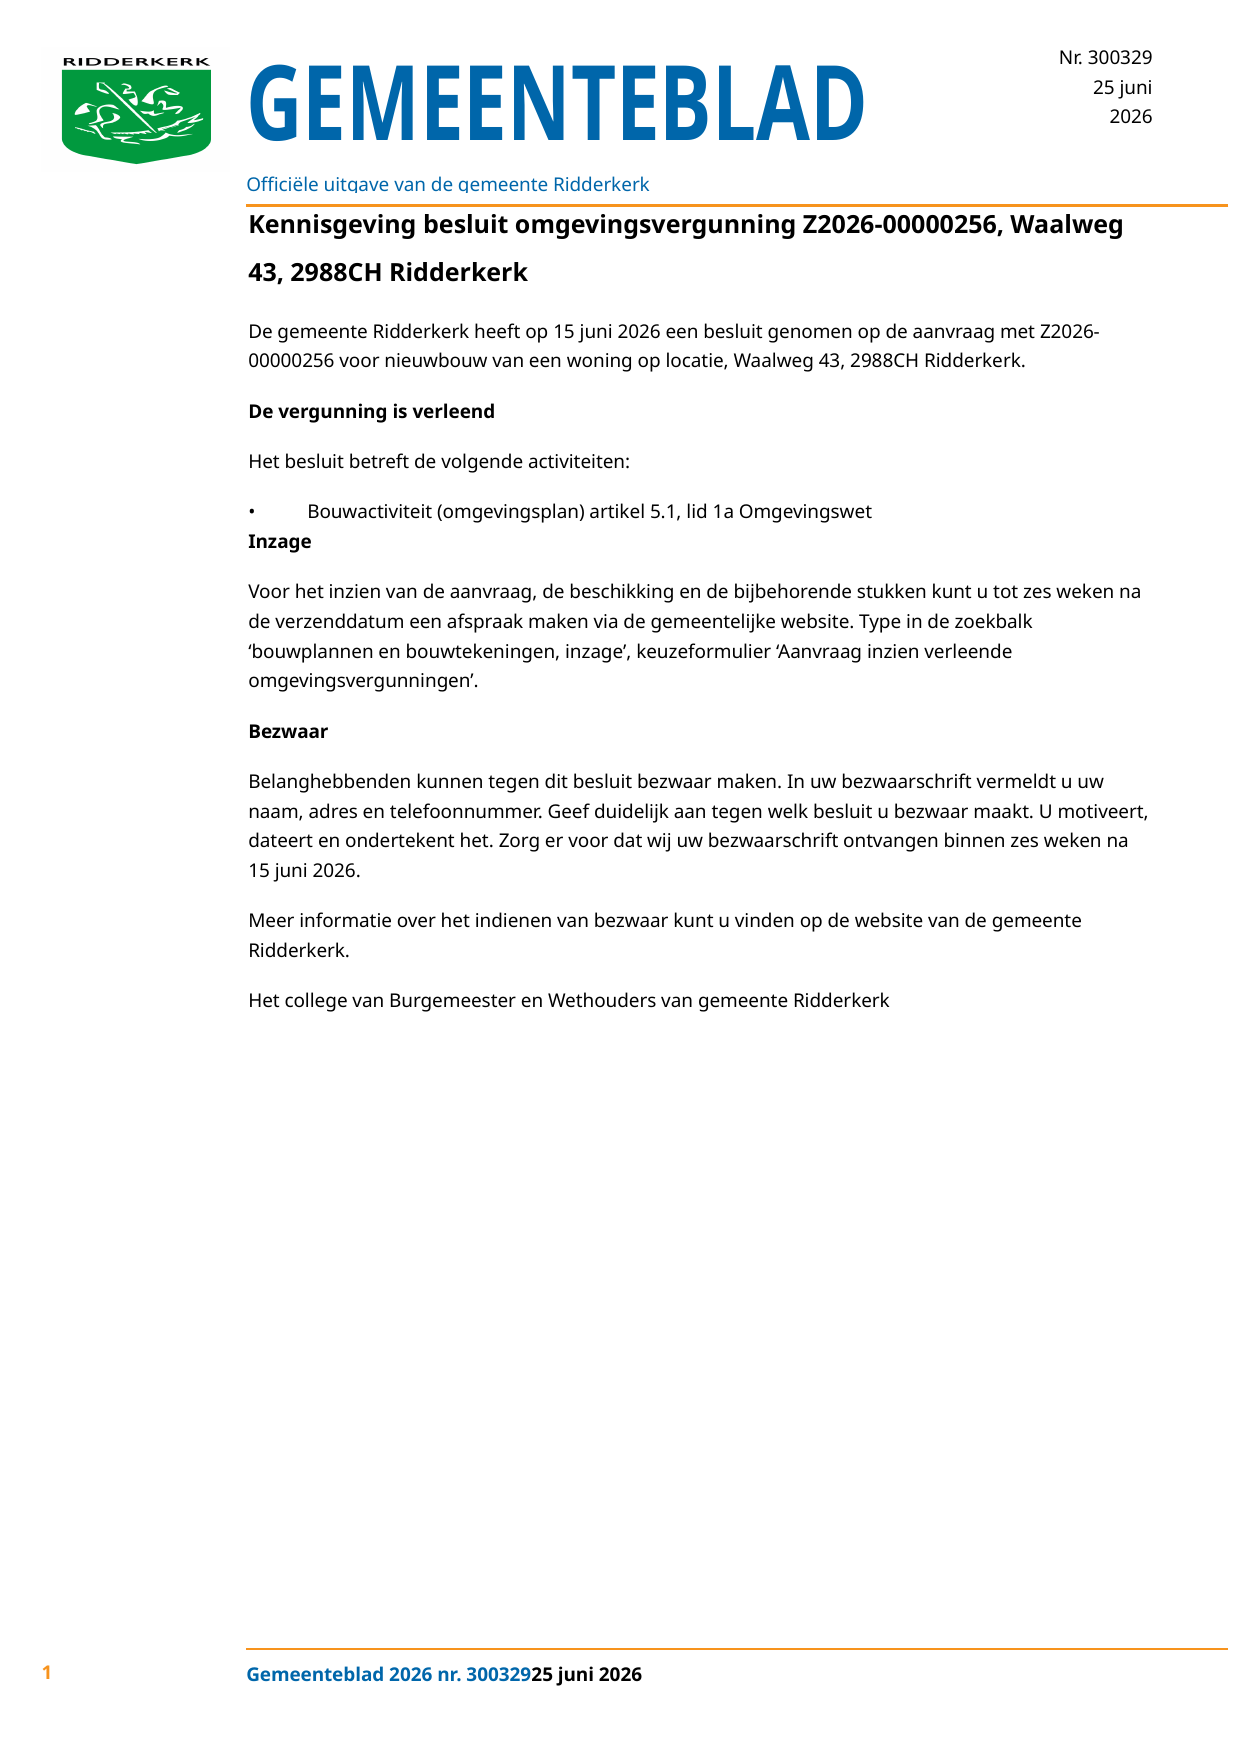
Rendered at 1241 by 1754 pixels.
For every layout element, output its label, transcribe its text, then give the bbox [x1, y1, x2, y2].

text Inzage [248, 528, 1152, 554]
text Het college van Burgemeester en Wethouders van gemeente Ridderkerk [248, 987, 1152, 1013]
picture [41, 47, 231, 172]
text De gemeente Ridderkerk heeft op 15 juni 2026 een besluit genomen op de aanvraag met Z2026-00000256 voor nieuwbouw van een woning op locatie, Waalweg 43, 2988CH Ridderkerk. [248, 318, 1152, 373]
text Belanghebbenden kunnen tegen dit besluit bezwaar maken. In uw bezwaarschrift vermeldt u uw naam, adres en telefoonnummer. Geef duidelijk aan tegen welk besluit u bezwaar maakt. U motiveert, dateert en ondertekent het. Zorg er voor dat wij uw bezwaarschrift ontvangen binnen zes weken na 15 juni 2026. [248, 768, 1152, 883]
text Het besluit betreft de volgende activiteiten: [248, 448, 1152, 474]
text Meer informatie over het indienen van bezwaar kunt u vinden op de website van de gemeente Ridderkerk. [248, 907, 1152, 963]
text Bezwaar [248, 718, 1152, 744]
text Voor het inzien van de aanvraag, de beschikking en de bijbehorende stukken kunt u tot zes weken na de verzenddatum een afspraak maken via de gemeentelijke website. Type in de zoekbalk ‘bouwplannen en bouwtekeningen, inzage’, keuzeformulier ‘Aanvraag inzien verleende omgevingsvergunningen’. [248, 579, 1152, 693]
text Kennisgeving besluit omgevingsvergunning Z2026-00000256, Waalweg 43, 2988CH Ridderkerk [248, 207, 1152, 288]
list Bouwactiviteit (omgevingsplan) artikel 5.1, lid 1a Omgevingswet [248, 499, 1152, 524]
text De vergunning is verleend [248, 398, 1152, 424]
